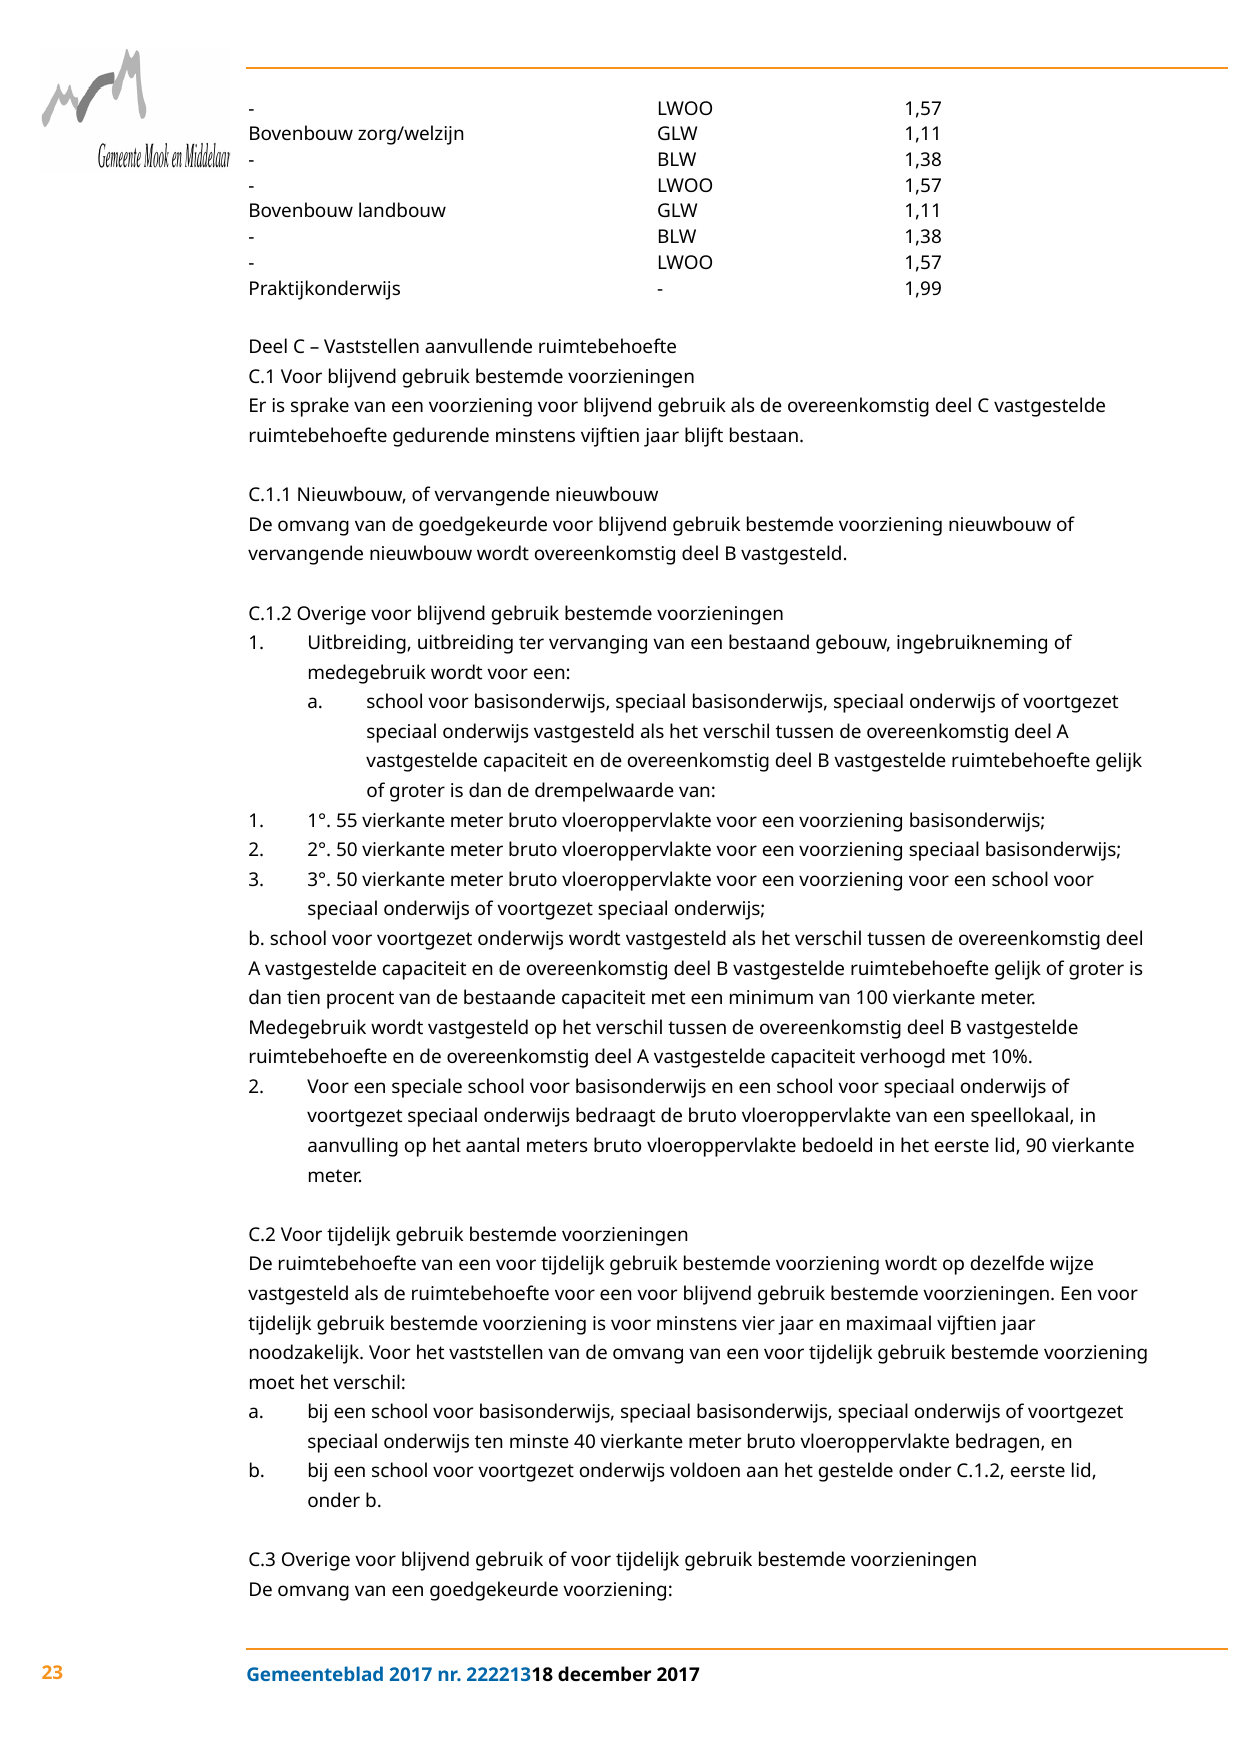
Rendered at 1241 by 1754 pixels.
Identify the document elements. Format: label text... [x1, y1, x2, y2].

table_cell BLW [657, 146, 904, 172]
table_cell - [657, 275, 904, 301]
list bij een school voor voortgezet onderwijs voldoen aan het gestelde onder C.1.2, eerste lid, onder b. [248, 1458, 1152, 1513]
list 3°. 50 vierkante meter bruto vloeroppervlakte voor een voorziening voor een school voor speciaal onderwijs of voortgezet speciaal onderwijs; [248, 866, 1152, 921]
table_cell 1,99 [904, 275, 1152, 301]
table_cell LWOO [657, 249, 904, 275]
table_cell GLW [657, 198, 904, 223]
table_cell - [248, 95, 657, 121]
text Er is sprake van een voorziening voor blijvend gebruik als de overeenkomstig deel C vastgestelde ruimtebehoefte gedurende minstens vijftien jaar blijft bestaan. [248, 393, 1152, 448]
text C.1.2 Overige voor blijvend gebruik bestemde voorzieningen [248, 600, 1152, 625]
list Uitbreiding, uitbreiding ter vervanging van een bestaand gebouw, ingebruikneming of medegebruik wordt voor een: [248, 629, 1152, 684]
table_cell Praktijkonderwijs [248, 275, 657, 301]
table_cell Bovenbouw landbouw [248, 198, 657, 223]
table_cell Bovenbouw zorg/welzijn [248, 121, 657, 146]
list 2°. 50 vierkante meter bruto vloeroppervlakte voor een voorziening speciaal basisonderwijs; [248, 836, 1152, 862]
picture [41, 47, 231, 172]
table_cell LWOO [657, 172, 904, 198]
text De omvang van een goedgekeurde voorziening: [248, 1576, 1152, 1602]
table_cell 1,57 [904, 172, 1152, 198]
text C.3 Overige voor blijvend gebruik of voor tijdelijk gebruik bestemde voorzieningen [248, 1546, 1152, 1572]
text Deel C – Vaststellen aanvullende ruimtebehoefte [248, 333, 1152, 359]
table_cell 1,57 [904, 249, 1152, 275]
table_cell 1,57 [904, 95, 1152, 121]
table_cell LWOO [657, 95, 904, 121]
table_cell - [248, 146, 657, 172]
table_cell 1,11 [904, 121, 1152, 146]
table_cell 1,11 [904, 198, 1152, 223]
text De omvang van de goedgekeurde voor blijvend gebruik bestemde voorziening nieuwbouw of vervangende nieuwbouw wordt overeenkomstig deel B vastgesteld. [248, 511, 1152, 566]
text b. school voor voortgezet onderwijs wordt vastgesteld als het verschil tussen de overeenkomstig deel A vastgestelde capaciteit en de overeenkomstig deel B vastgestelde ruimtebehoefte gelijk of groter is dan tien procent van de bestaande capaciteit met een minimum van 100 vierkante meter. Medegebruik wordt vastgesteld op het verschil tussen de overeenkomstig deel B vastgestelde ruimtebehoefte en de overeenkomstig deel A vastgestelde capaciteit verhoogd met 10%. [248, 925, 1152, 1069]
list 1°. 55 vierkante meter bruto vloeroppervlakte voor een voorziening basisonderwijs; [248, 807, 1152, 832]
text C.1.1 Nieuwbouw, of vervangende nieuwbouw [248, 481, 1152, 507]
table_cell BLW [657, 224, 904, 249]
table_cell - [248, 172, 657, 198]
text C.1 Voor blijvend gebruik bestemde voorzieningen [248, 363, 1152, 389]
table_cell 1,38 [904, 224, 1152, 249]
text C.2 Voor tijdelijk gebruik bestemde voorzieningen [248, 1221, 1152, 1247]
table_cell GLW [657, 121, 904, 146]
table_cell 1,38 [904, 146, 1152, 172]
text De ruimtebehoefte van een voor tijdelijk gebruik bestemde voorziening wordt op dezelfde wijze vastgesteld als de ruimtebehoefte voor een voor blijvend gebruik bestemde voorzieningen. Een voor tijdelijk gebruik bestemde voorziening is voor minstens vier jaar en maximaal vijftien jaar noodzakelijk. Voor het vaststellen van de omvang van een voor tijdelijk gebruik bestemde voorziening moet het verschil: [248, 1251, 1152, 1394]
list school voor basisonderwijs, speciaal basisonderwijs, speciaal onderwijs of voortgezet speciaal onderwijs vastgesteld als het verschil tussen de overeenkomstig deel A vastgestelde capaciteit en de overeenkomstig deel B vastgestelde ruimtebehoefte gelijk of groter is dan de drempelwaarde van: [307, 688, 1152, 803]
table_cell - [248, 224, 657, 249]
list bij een school voor basisonderwijs, speciaal basisonderwijs, speciaal onderwijs of voortgezet speciaal onderwijs ten minste 40 vierkante meter bruto vloeroppervlakte bedragen, en [248, 1398, 1152, 1454]
table_cell - [248, 249, 657, 275]
list Voor een speciale school voor basisonderwijs en een school voor speciaal onderwijs of voortgezet speciaal onderwijs bedraagt de bruto vloeroppervlakte van een speellokaal, in aanvulling op het aantal meters bruto vloeroppervlakte bedoeld in het eerste lid, 90 vierkante meter. [248, 1073, 1152, 1187]
